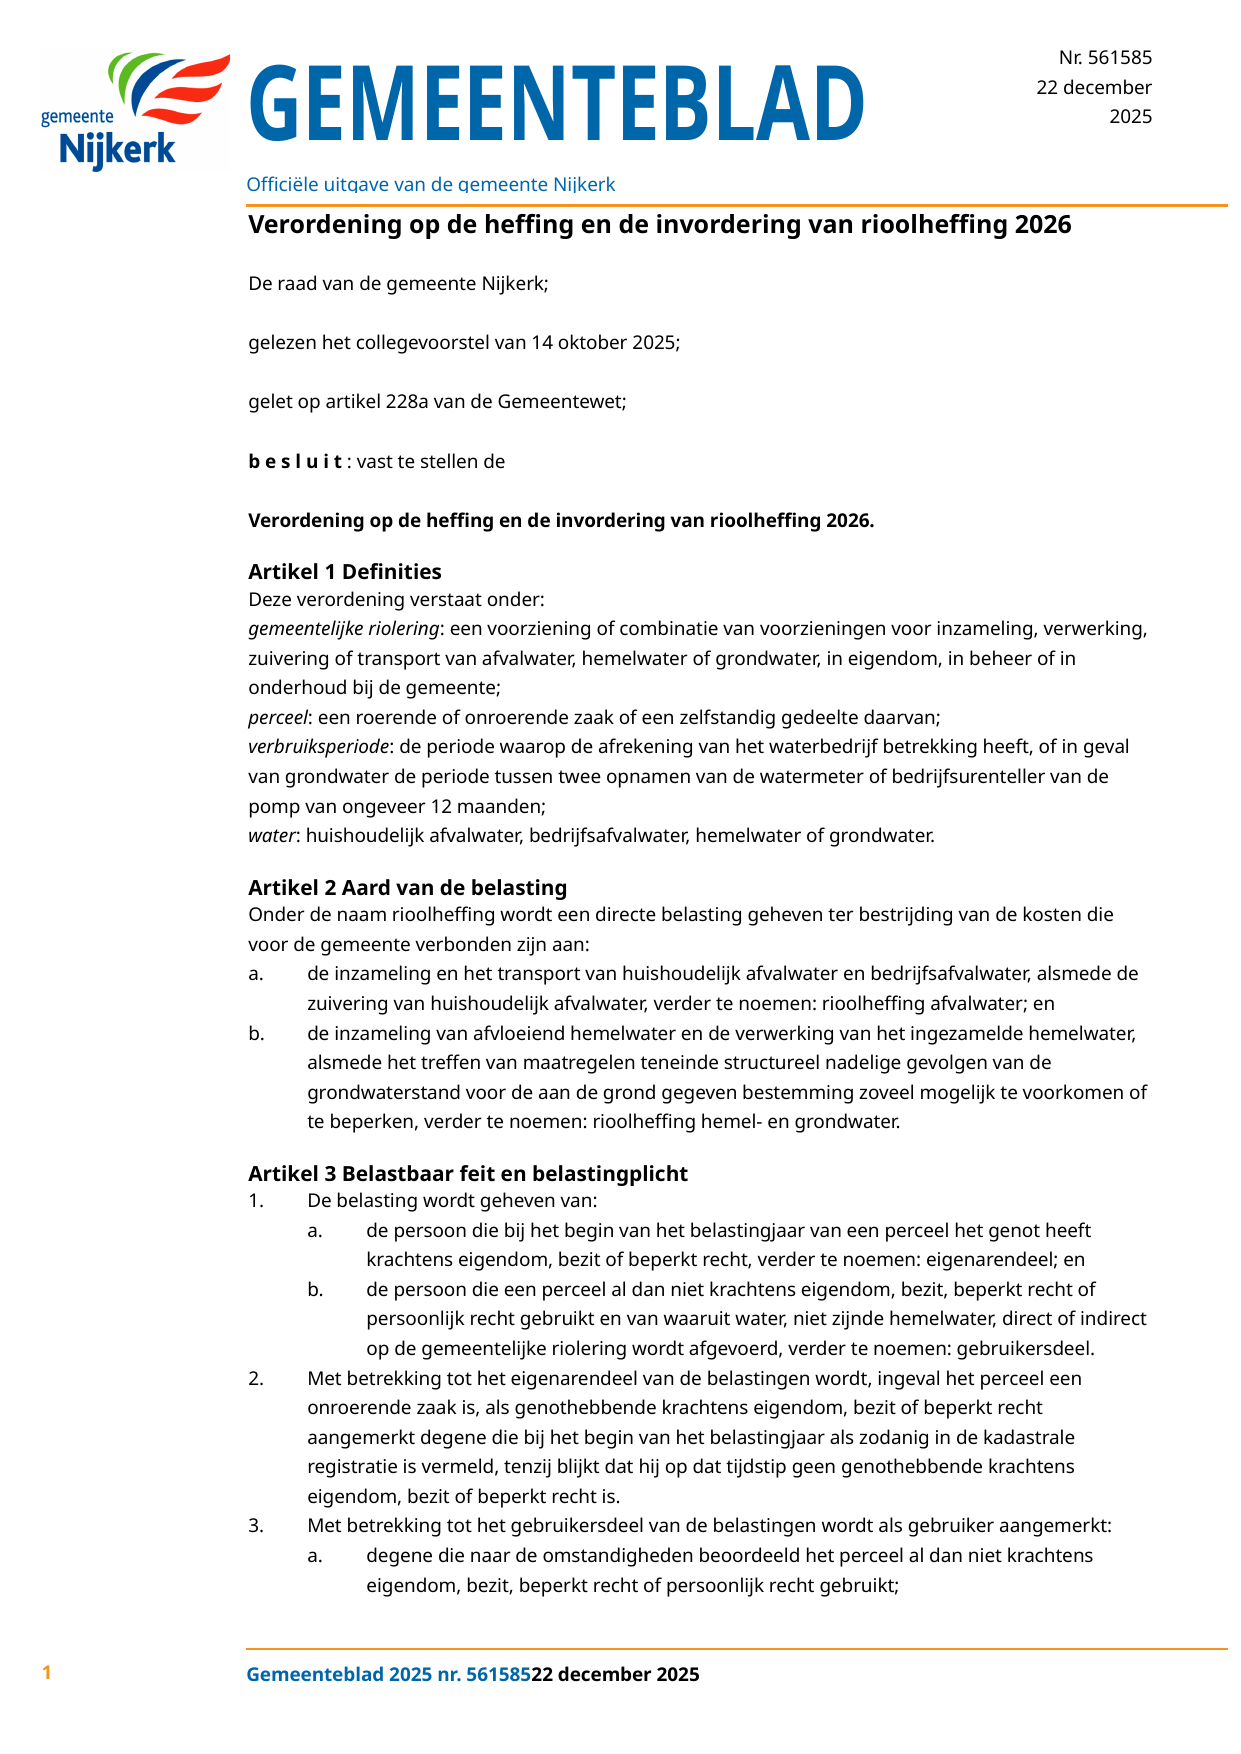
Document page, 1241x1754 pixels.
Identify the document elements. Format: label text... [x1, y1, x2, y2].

list degene die naar de omstandigheden beoordeeld het perceel al dan niet krachtens eigendom, bezit, beperkt recht of persoonlijk recht gebruikt; [307, 1542, 1152, 1598]
text Artikel 2 Aard van de belasting [248, 873, 1152, 901]
list de persoon die bij het begin van het belastingjaar van een perceel het genot heeft krachtens eigendom, bezit of beperkt recht, verder te noemen: eigenarendeel; en [307, 1217, 1152, 1272]
text Deze verordening verstaat onder: [248, 586, 1152, 612]
text verbruiksperiode: de periode waarop de afrekening van het waterbedrijf betrekking heeft, of in geval van grondwater de periode tussen twee opnamen van de watermeter of bedrijfsurenteller van de pomp van ongeveer 12 maanden; [248, 734, 1152, 819]
text Verordening op de heffing en de invordering van rioolheffing 2026 [248, 207, 1152, 241]
text gemeentelijke riolering: een voorziening of combinatie van voorzieningen voor inzameling, verwerking, zuivering of transport van afvalwater, hemelwater of grondwater, in eigendom, in beheer of in onderhoud bij de gemeente; [248, 615, 1152, 700]
text water: huishoudelijk afvalwater, bedrijfsafvalwater, hemelwater of grondwater. [248, 822, 1152, 848]
list de inzameling van afvloeiend hemelwater en de verwerking van het ingezamelde hemelwater, alsmede het treffen van maatregelen teneinde structureel nadelige gevolgen van de grondwaterstand voor de aan de grond gegeven bestemming zoveel mogelijk te voorkomen of te beperken, verder te noemen: rioolheffing hemel- en grondwater. [248, 1020, 1152, 1134]
text gelezen het collegevoorstel van 14 oktober 2025; [248, 329, 1152, 355]
text b e s l u i t : vast te stellen de [248, 448, 1152, 473]
text Onder de naam rioolheffing wordt een directe belasting geheven ter bestrijding van de kosten die voor de gemeente verbonden zijn aan: [248, 901, 1152, 957]
picture [41, 47, 231, 172]
list Met betrekking tot het gebruikersdeel van de belastingen wordt als gebruiker aangemerkt: [248, 1513, 1152, 1538]
text Artikel 3 Belastbaar feit en belastingplicht [248, 1159, 1152, 1187]
list Met betrekking tot het eigenarendeel van de belastingen wordt, ingeval het perceel een onroerende zaak is, als genothebbende krachtens eigendom, bezit of beperkt recht aangemerkt degene die bij het begin van het belastingjaar als zodanig in de kadastrale registratie is vermeld, tenzij blijkt dat hij op dat tijdstip geen genothebbende krachtens eigendom, bezit of beperkt recht is. [248, 1365, 1152, 1509]
text Artikel 1 Definities [248, 557, 1152, 586]
list de persoon die een perceel al dan niet krachtens eigendom, bezit, beperkt recht of persoonlijk recht gebruikt en van waaruit water, niet zijnde hemelwater, direct of indirect op de gemeentelijke riolering wordt afgevoerd, verder te noemen: gebruikersdeel. [307, 1276, 1152, 1361]
text De raad van de gemeente Nijkerk; [248, 270, 1152, 296]
list De belasting wordt geheven van: [248, 1187, 1152, 1213]
text Verordening op de heffing en de invordering van rioolheffing 2026. [248, 507, 1152, 533]
list de inzameling en het transport van huishoudelijk afvalwater en bedrijfsafvalwater, alsmede de zuivering van huishoudelijk afvalwater, verder te noemen: rioolheffing afvalwater; en [248, 961, 1152, 1016]
text gelet op artikel 228a van de Gemeentewet; [248, 389, 1152, 414]
text perceel: een roerende of onroerende zaak of een zelfstandig gedeelte daarvan; [248, 704, 1152, 730]
